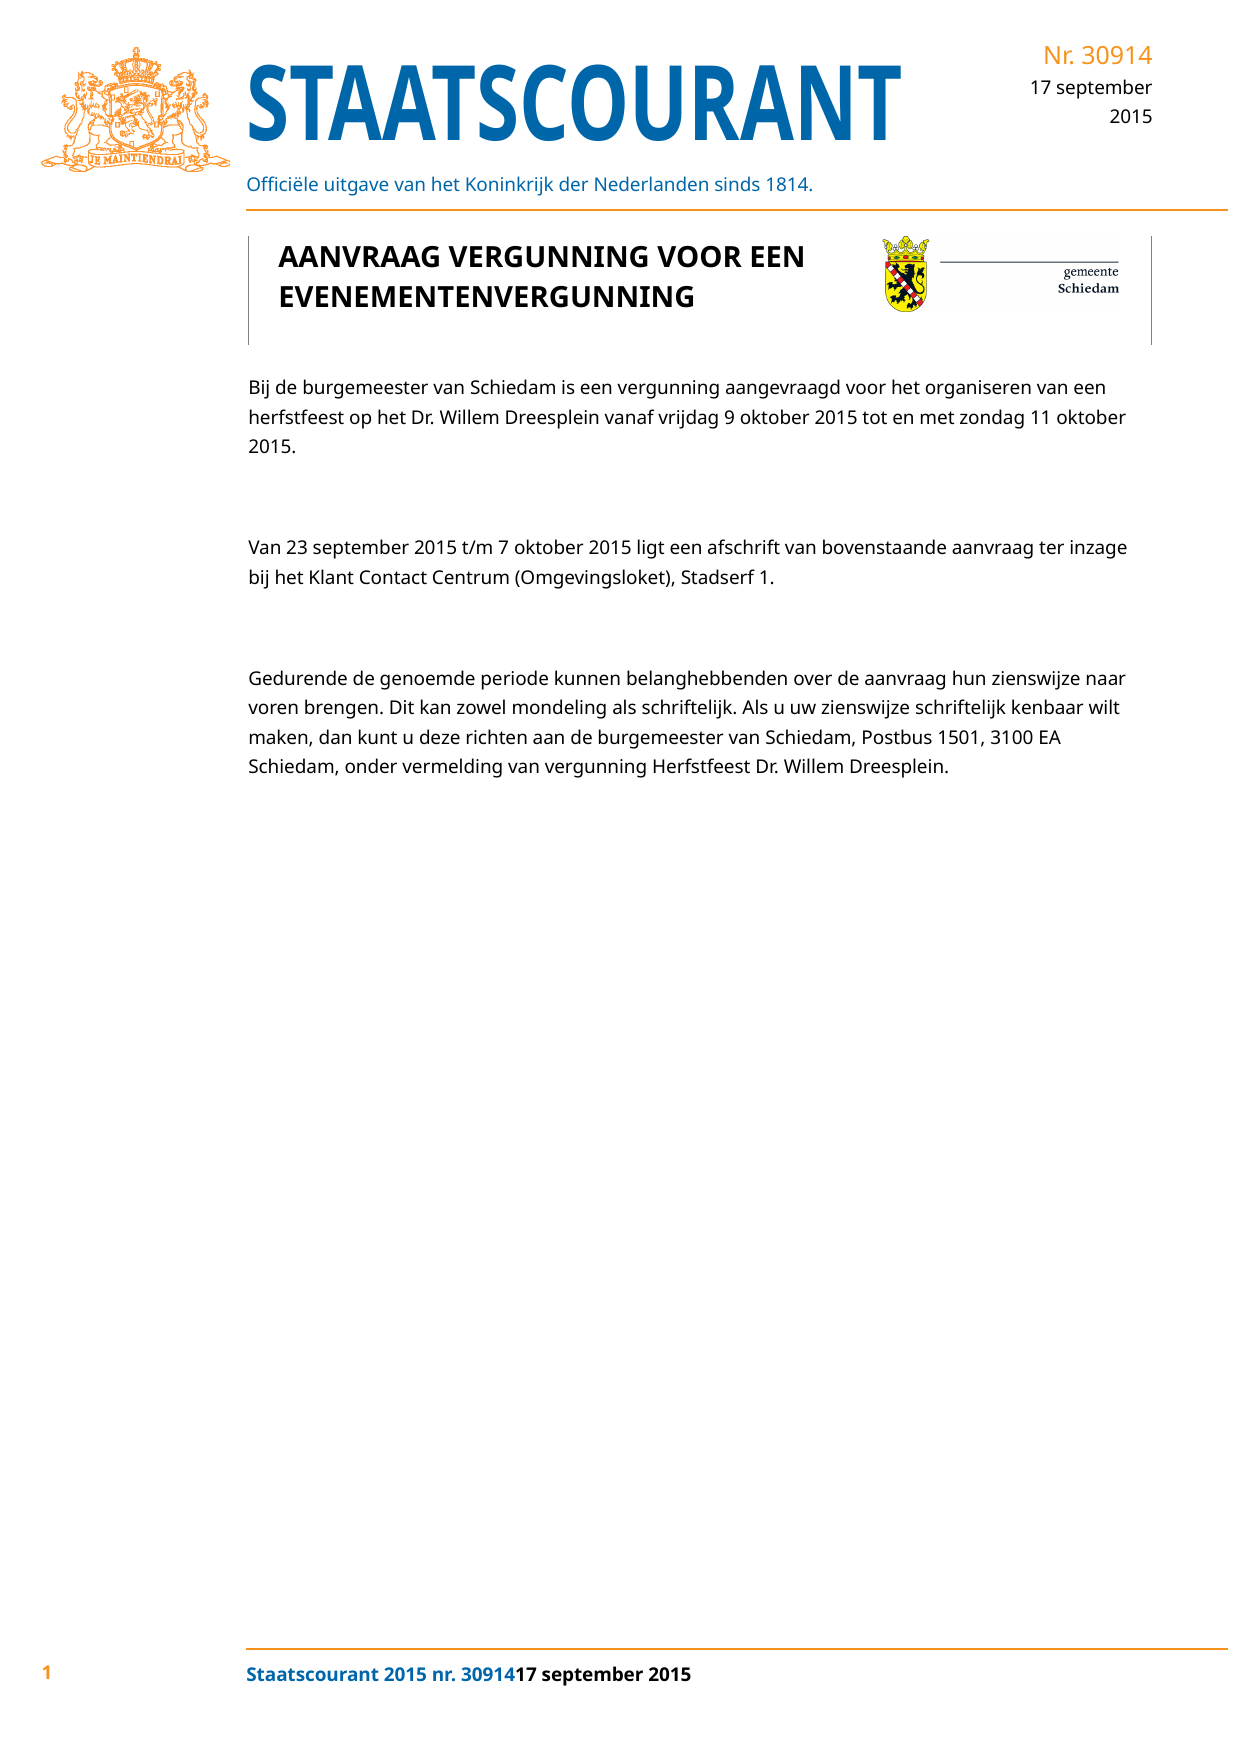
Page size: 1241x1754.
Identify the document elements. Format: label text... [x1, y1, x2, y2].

picture [41, 47, 231, 172]
text Bij de burgemeester van Schiedam is een vergunning aangevraagd voor het organiseren van een herfstfeest op het Dr. Willem Dreesplein vanaf vrijdag 9 oktober 2015 tot en met zondag 11 oktober 2015. [248, 374, 1152, 459]
table_header AANVRAAG VERGUNNING VOOR EEN EVENEMENTENVERGUNNING [249, 236, 850, 345]
table_header [850, 236, 1151, 345]
picture [882, 236, 1119, 312]
text Gedurende de genoemde periode kunnen belanghebbenden over de aanvraag hun zienswijze naar voren brengen. Dit kan zowel mondeling als schriftelijk. Als u uw zienswijze schriftelijk kenbaar wilt maken, dan kunt u deze richten aan de burgemeester van Schiedam, Postbus 1501, 3100 EA Schiedam, onder vermelding van vergunning Herfstfeest Dr. Willem Dreesplein. [248, 665, 1152, 779]
text Van 23 september 2015 t/m 7 oktober 2015 ligt een afschrift van bovenstaande aanvraag ter inzage bij het Klant Contact Centrum (Omgevingsloket), Stadserf 1. [248, 534, 1152, 589]
